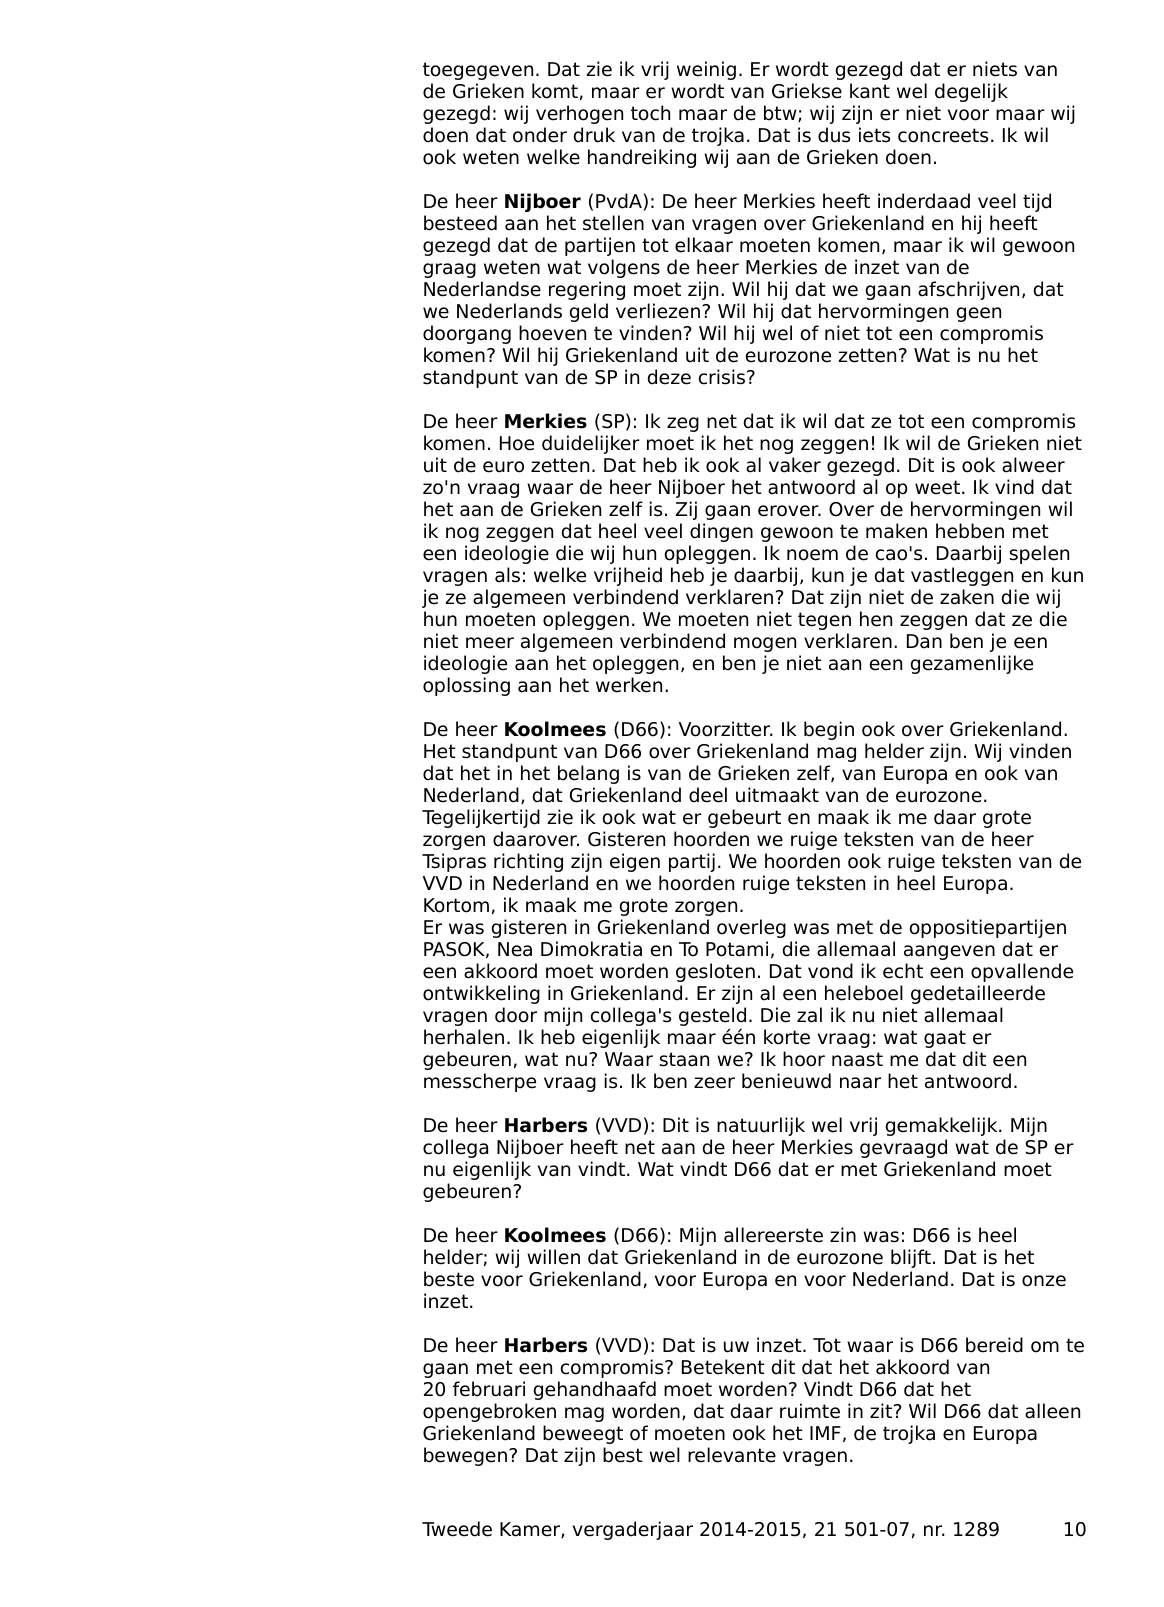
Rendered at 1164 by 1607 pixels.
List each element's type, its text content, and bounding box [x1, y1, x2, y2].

text De heer Koolmees (D66): Voorzitter. Ik begin ook over Griekenland. Het standpunt van D66 over Griekenland mag helder zijn. Wij vinden dat het in het belang is van de Grieken zelf, van Europa en ook van Nederland, dat Griekenland deel uitmaakt van de eurozone. Tegelijkertijd zie ik ook wat er gebeurt en maak ik me daar grote zorgen daarover. Gisteren hoorden we ruige teksten van de heer Tsipras richting zijn eigen partij. We hoorden ook ruige teksten van de VVD in Nederland en we hoorden ruige teksten in heel Europa. Kortom, ik maak me grote zorgen. [422, 719, 1087, 917]
text De heer Merkies (SP): Ik zeg net dat ik wil dat ze tot een compromis komen. Hoe duidelijker moet ik het nog zeggen! Ik wil de Grieken niet uit de euro zetten. Dat heb ik ook al vaker gezegd. Dit is ook alweer zo'n vraag waar de heer Nijboer het antwoord al op weet. Ik vind dat het aan de Grieken zelf is. Zij gaan erover. Over de hervormingen wil ik nog zeggen dat heel veel dingen gewoon te maken hebben met een ideologie die wij hun opleggen. Ik noem de cao's. Daarbij spelen vragen als: welke vrijheid heb je daarbij, kun je dat vastleggen en kun je ze algemeen verbindend verklaren? Dat zijn niet de zaken die wij hun moeten opleggen. We moeten niet tegen hen zeggen dat ze die niet meer algemeen verbindend mogen verklaren. Dan ben je een ideologie aan het opleggen, en ben je niet aan een gezamenlijke oplossing aan het werken. [422, 411, 1087, 697]
text De heer Harbers (VVD): Dit is natuurlijk wel vrij gemakkelijk. Mijn collega Nijboer heeft net aan de heer Merkies gevraagd wat de SP er nu eigenlijk van vindt. Wat vindt D66 dat er met Griekenland moet gebeuren? [422, 1115, 1087, 1203]
text De heer Harbers (VVD): Dat is uw inzet. Tot waar is D66 bereid om te gaan met een compromis? Betekent dit dat het akkoord van 20 februari gehandhaafd moet worden? Vindt D66 dat het opengebroken mag worden, dat daar ruimte in zit? Wil D66 dat alleen Griekenland beweegt of moeten ook het IMF, de trojka en Europa bewegen? Dat zijn best wel relevante vragen. [422, 1335, 1087, 1467]
text toegegeven. Dat zie ik vrij weinig. Er wordt gezegd dat er niets van de Grieken komt, maar er wordt van Griekse kant wel degelijk gezegd: wij verhogen toch maar de btw; wij zijn er niet voor maar wij doen dat onder druk van de trojka. Dat is dus iets concreets. Ik wil ook weten welke handreiking wij aan de Grieken doen. [422, 59, 1087, 169]
text Er was gisteren in Griekenland overleg was met de oppositiepartijen PASOK, Nea Dimokratia en To Potami, die allemaal aangeven dat er een akkoord moet worden gesloten. Dat vond ik echt een opvallende ontwikkeling in Griekenland. Er zijn al een heleboel gedetailleerde vragen door mijn collega's gesteld. Die zal ik nu niet allemaal herhalen. Ik heb eigenlijk maar één korte vraag: wat gaat er gebeuren, wat nu? Waar staan we? Ik hoor naast me dat dit een messcherpe vraag is. Ik ben zeer benieuwd naar het antwoord. [422, 917, 1087, 1093]
text De heer Nijboer (PvdA): De heer Merkies heeft inderdaad veel tijd besteed aan het stellen van vragen over Griekenland en hij heeft gezegd dat de partijen tot elkaar moeten komen, maar ik wil gewoon graag weten wat volgens de heer Merkies de inzet van de Nederlandse regering moet zijn. Wil hij dat we gaan afschrijven, dat we Nederlands geld verliezen? Wil hij dat hervormingen geen doorgang hoeven te vinden? Wil hij wel of niet tot een compromis komen? Wil hij Griekenland uit de eurozone zetten? Wat is nu het standpunt van de SP in deze crisis? [422, 191, 1087, 389]
text De heer Koolmees (D66): Mijn allereerste zin was: D66 is heel helder; wij willen dat Griekenland in de eurozone blijft. Dat is het beste voor Griekenland, voor Europa en voor Nederland. Dat is onze inzet. [422, 1225, 1087, 1313]
